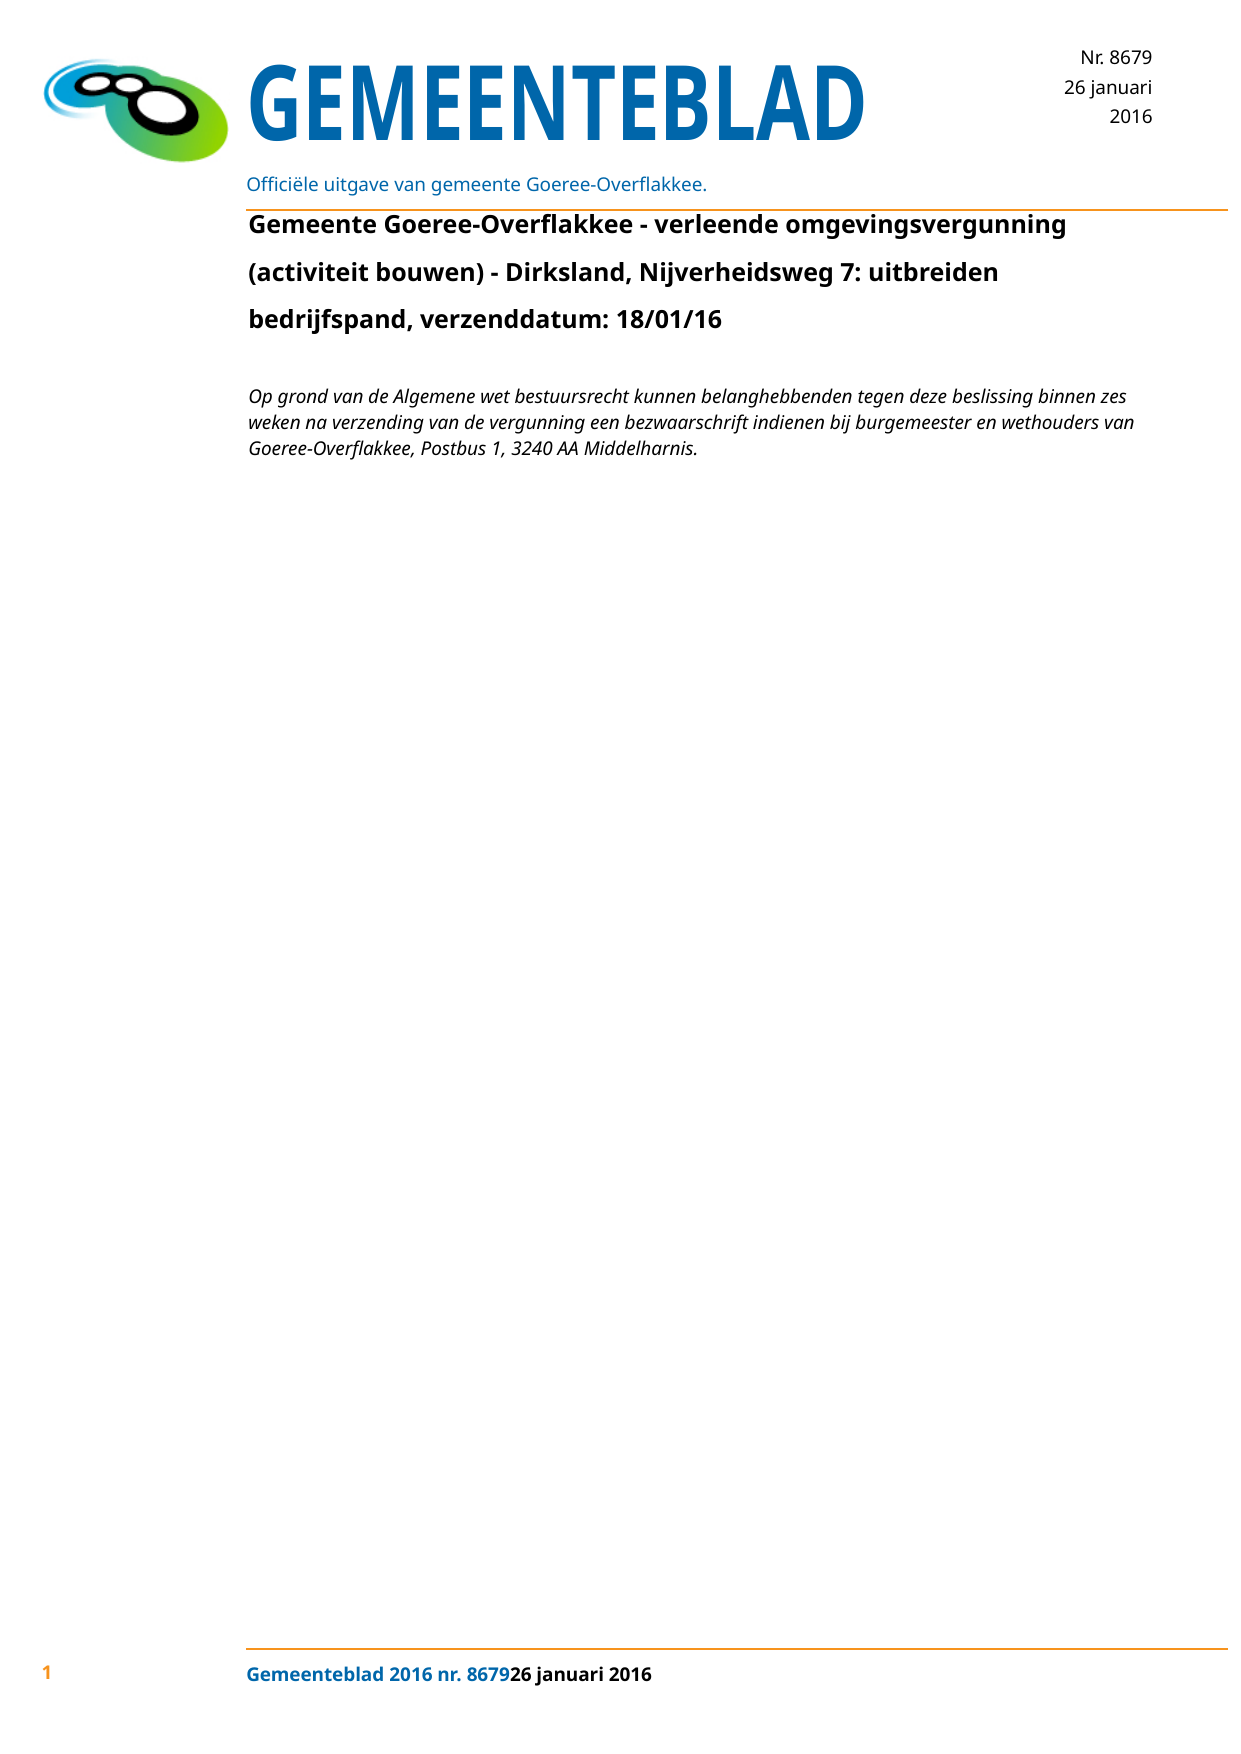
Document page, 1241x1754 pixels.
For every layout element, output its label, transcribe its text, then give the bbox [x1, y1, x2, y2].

text Op grond van de Algemene wet bestuursrecht kunnen belanghebbenden tegen deze beslissing binnen zes weken na verzending van de vergunning een bezwaarschrift indienen bij burgemeester en wethouders van Goeree-Overflakkee, Postbus 1, 3240 AA Middelharnis. [248, 384, 1152, 461]
picture [41, 47, 231, 172]
text Gemeente Goeree-Overflakkee - verleende omgevingsvergunning (activiteit bouwen) - Dirksland, Nijverheidsweg 7: uitbreiden bedrijfspand, verzenddatum: 18/01/16 [248, 211, 1152, 336]
